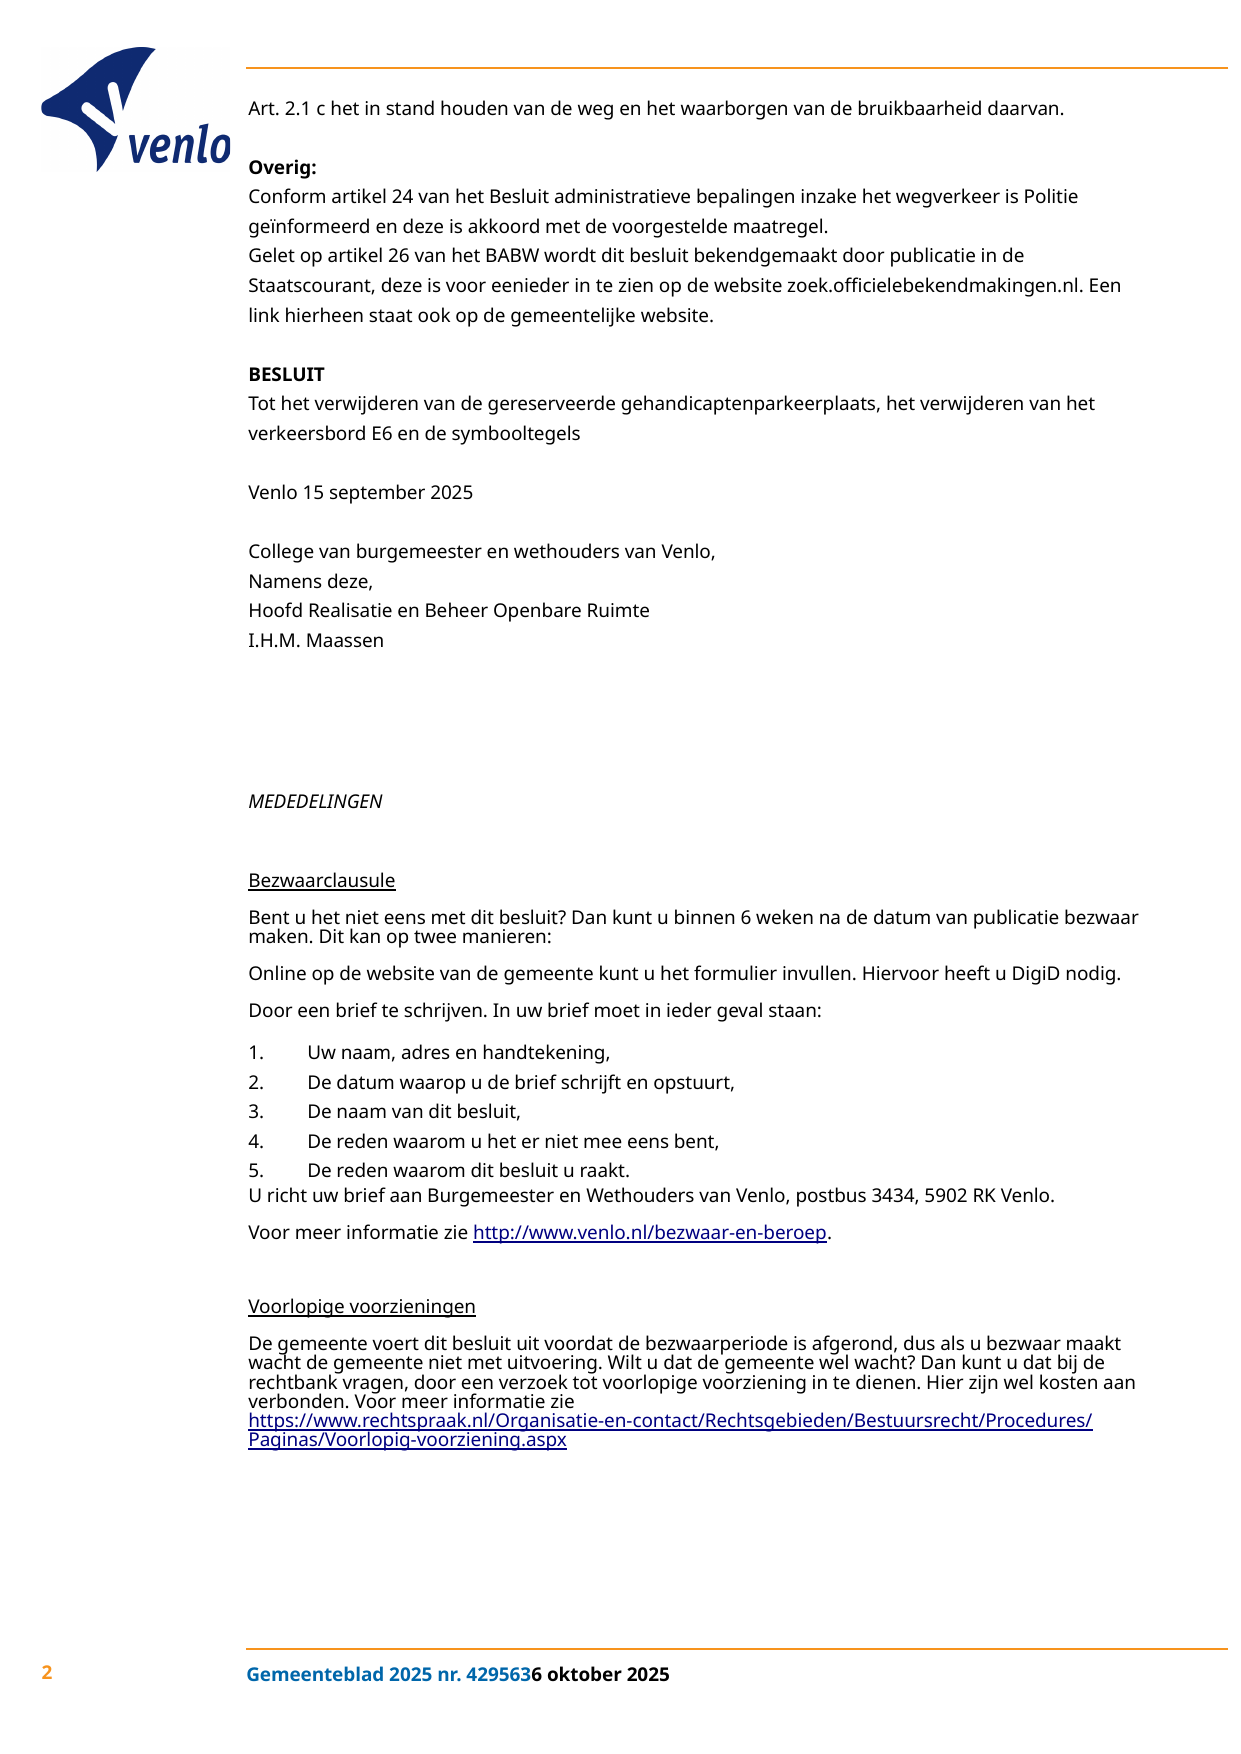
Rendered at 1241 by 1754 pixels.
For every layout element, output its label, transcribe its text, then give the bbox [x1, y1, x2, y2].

text MEDEDELINGEN [248, 789, 1152, 814]
list De reden waarom dit besluit u raakt. [248, 1158, 1152, 1183]
text BESLUIT [248, 361, 1152, 387]
text Venlo 15 september 2025 [248, 479, 1152, 505]
text College van burgemeester en wethouders van Venlo, [248, 538, 1152, 564]
text Hoofd Realisatie en Beheer Openbare Ruimte [248, 598, 1152, 623]
text Tot het verwijderen van de gereserveerde gehandicaptenparkeerplaats, het verwijderen van het verkeersbord E6 en de symbooltegels [248, 391, 1152, 446]
text Voorlopige voorzieningen [248, 1298, 1152, 1317]
text Door een brief te schrijven. In uw brief moet in ieder geval staan: [248, 1002, 1152, 1022]
text Voor meer informatie zie http://www.venlo.nl/bezwaar-en-beroep. [248, 1224, 1152, 1243]
list De datum waarop u de brief schrijft en opstuurt, [248, 1069, 1152, 1094]
list De reden waarom u het er niet mee eens bent, [248, 1128, 1152, 1154]
text De gemeente voert dit besluit uit voordat de bezwaarperiode is afgerond, dus als u bezwaar maakt wacht de gemeente niet met uitvoering. Wilt u dat de gemeente wel wacht? Dan kunt u dat bij de rechtbank vragen, door een verzoek tot voorlopige voorziening in te dienen. Hier zijn wel kosten aan verbonden. Voor meer informatie zie https://www.rechtspraak.nl/Organisatie-en-contact/Rechtsgebieden/Bestuursrecht/Procedures/Paginas/Voorlopig-voorziening.aspx [248, 1335, 1152, 1451]
picture [41, 47, 231, 172]
text Overig: [248, 154, 1152, 180]
text Bezwaarclausule [248, 872, 1152, 891]
text U richt uw brief aan Burgemeester en Wethouders van Venlo, postbus 3434, 5902 RK Venlo. [248, 1187, 1152, 1206]
text Bent u het niet eens met dit besluit? Dan kunt u binnen 6 weken na de datum van publicatie bezwaar maken. Dit kan op twee manieren: [248, 909, 1152, 948]
text I.H.M. Maassen [248, 627, 1152, 653]
text Online op de website van de gemeente kunt u het formulier invullen. Hiervoor heeft u DigiD nodig. [248, 965, 1152, 984]
text Gelet op artikel 26 van het BABW wordt dit besluit bekendgemaakt door publicatie in de Staatscourant, deze is voor eenieder in te zien op de website zoek.officielebekendmakingen.nl. Een link hierheen staat ook op de gemeentelijke website. [248, 243, 1152, 328]
text Namens deze, [248, 568, 1152, 594]
text Conform artikel 24 van het Besluit administratieve bepalingen inzake het wegverkeer is Politie geïnformeerd en deze is akkoord met de voorgestelde maatregel. [248, 183, 1152, 239]
text Art. 2.1 c het in stand houden van de weg en het waarborgen van de bruikbaarheid daarvan. [248, 95, 1152, 121]
list Uw naam, adres en handtekening, [248, 1039, 1152, 1065]
list De naam van dit besluit, [248, 1098, 1152, 1124]
